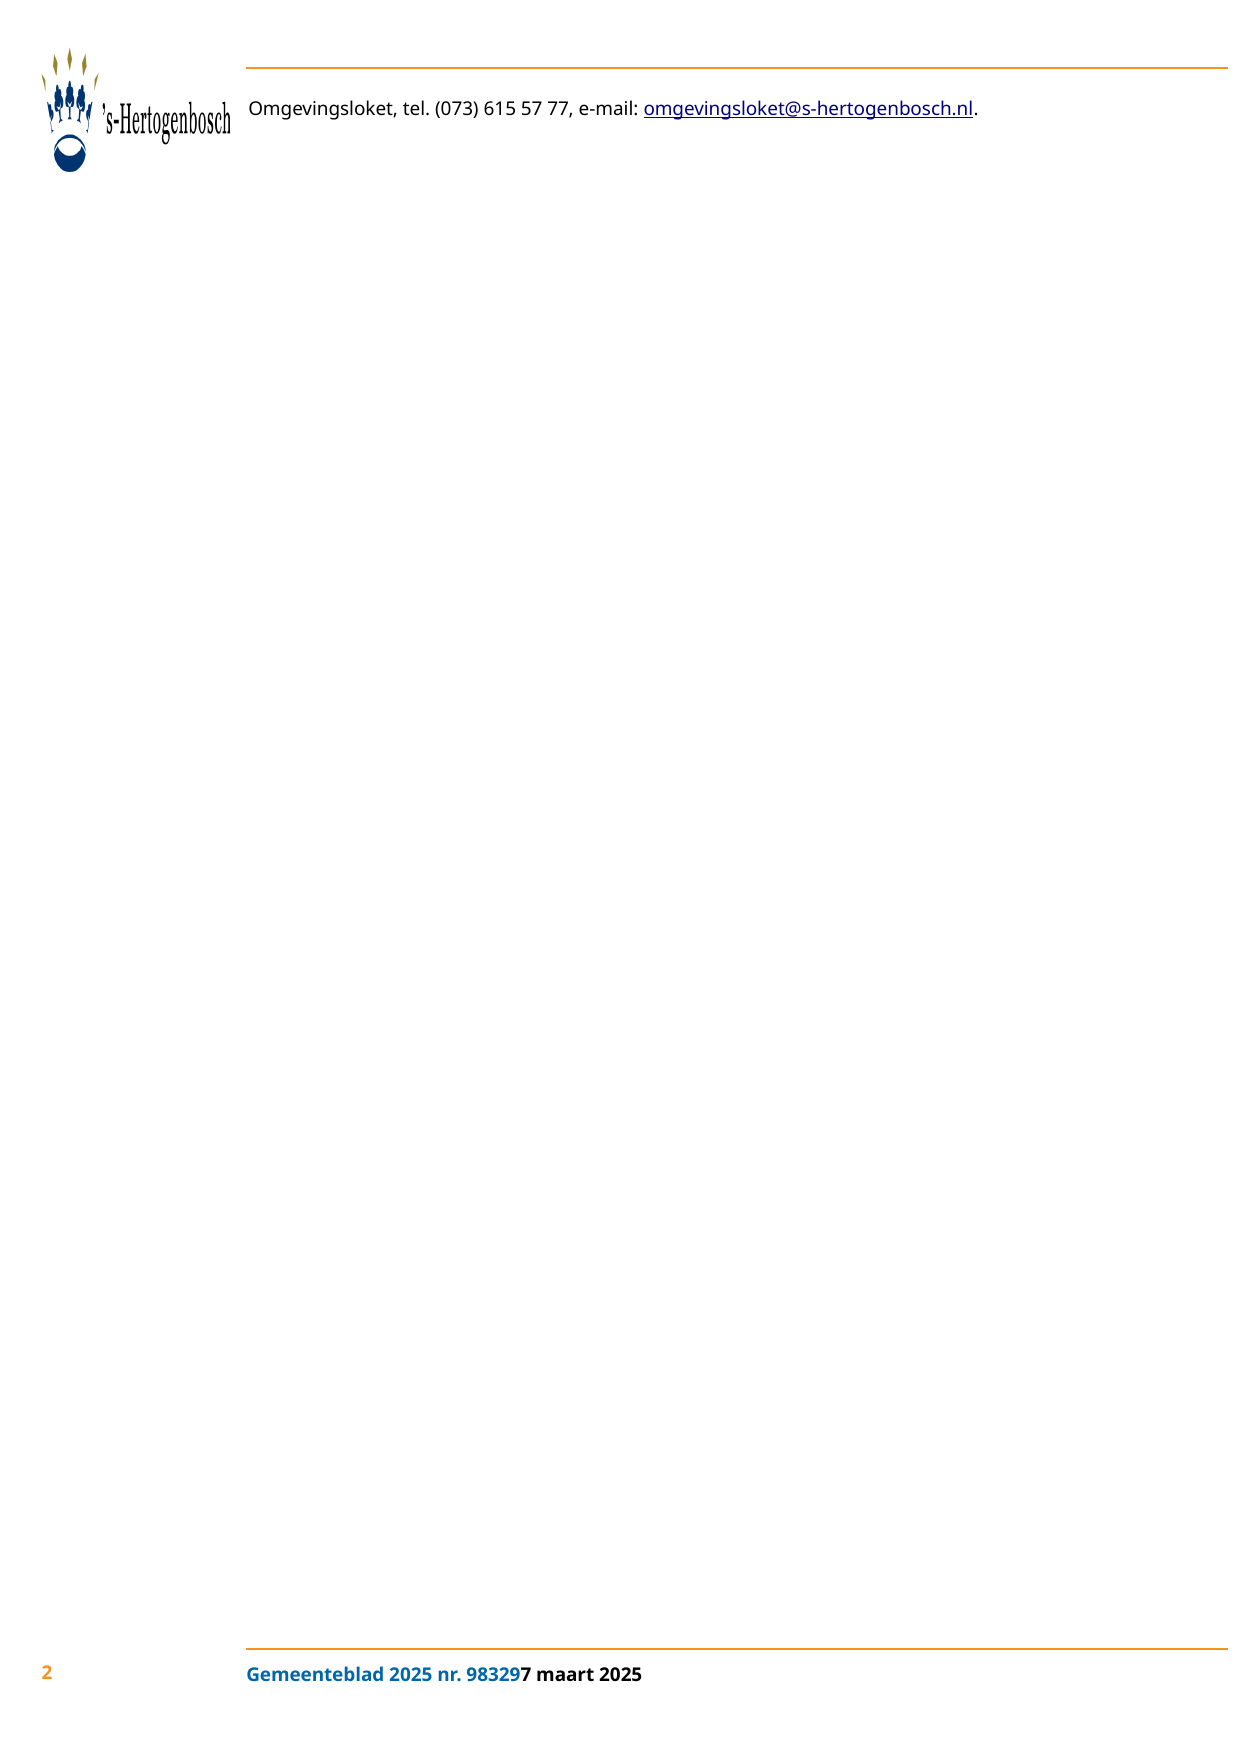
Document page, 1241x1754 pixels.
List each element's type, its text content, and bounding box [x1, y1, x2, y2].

text Omgevingsloket, tel. (073) 615 57 77, e-mail: omgevingsloket@s-hertogenbosch.nl. [248, 95, 1152, 121]
picture [41, 47, 231, 172]
